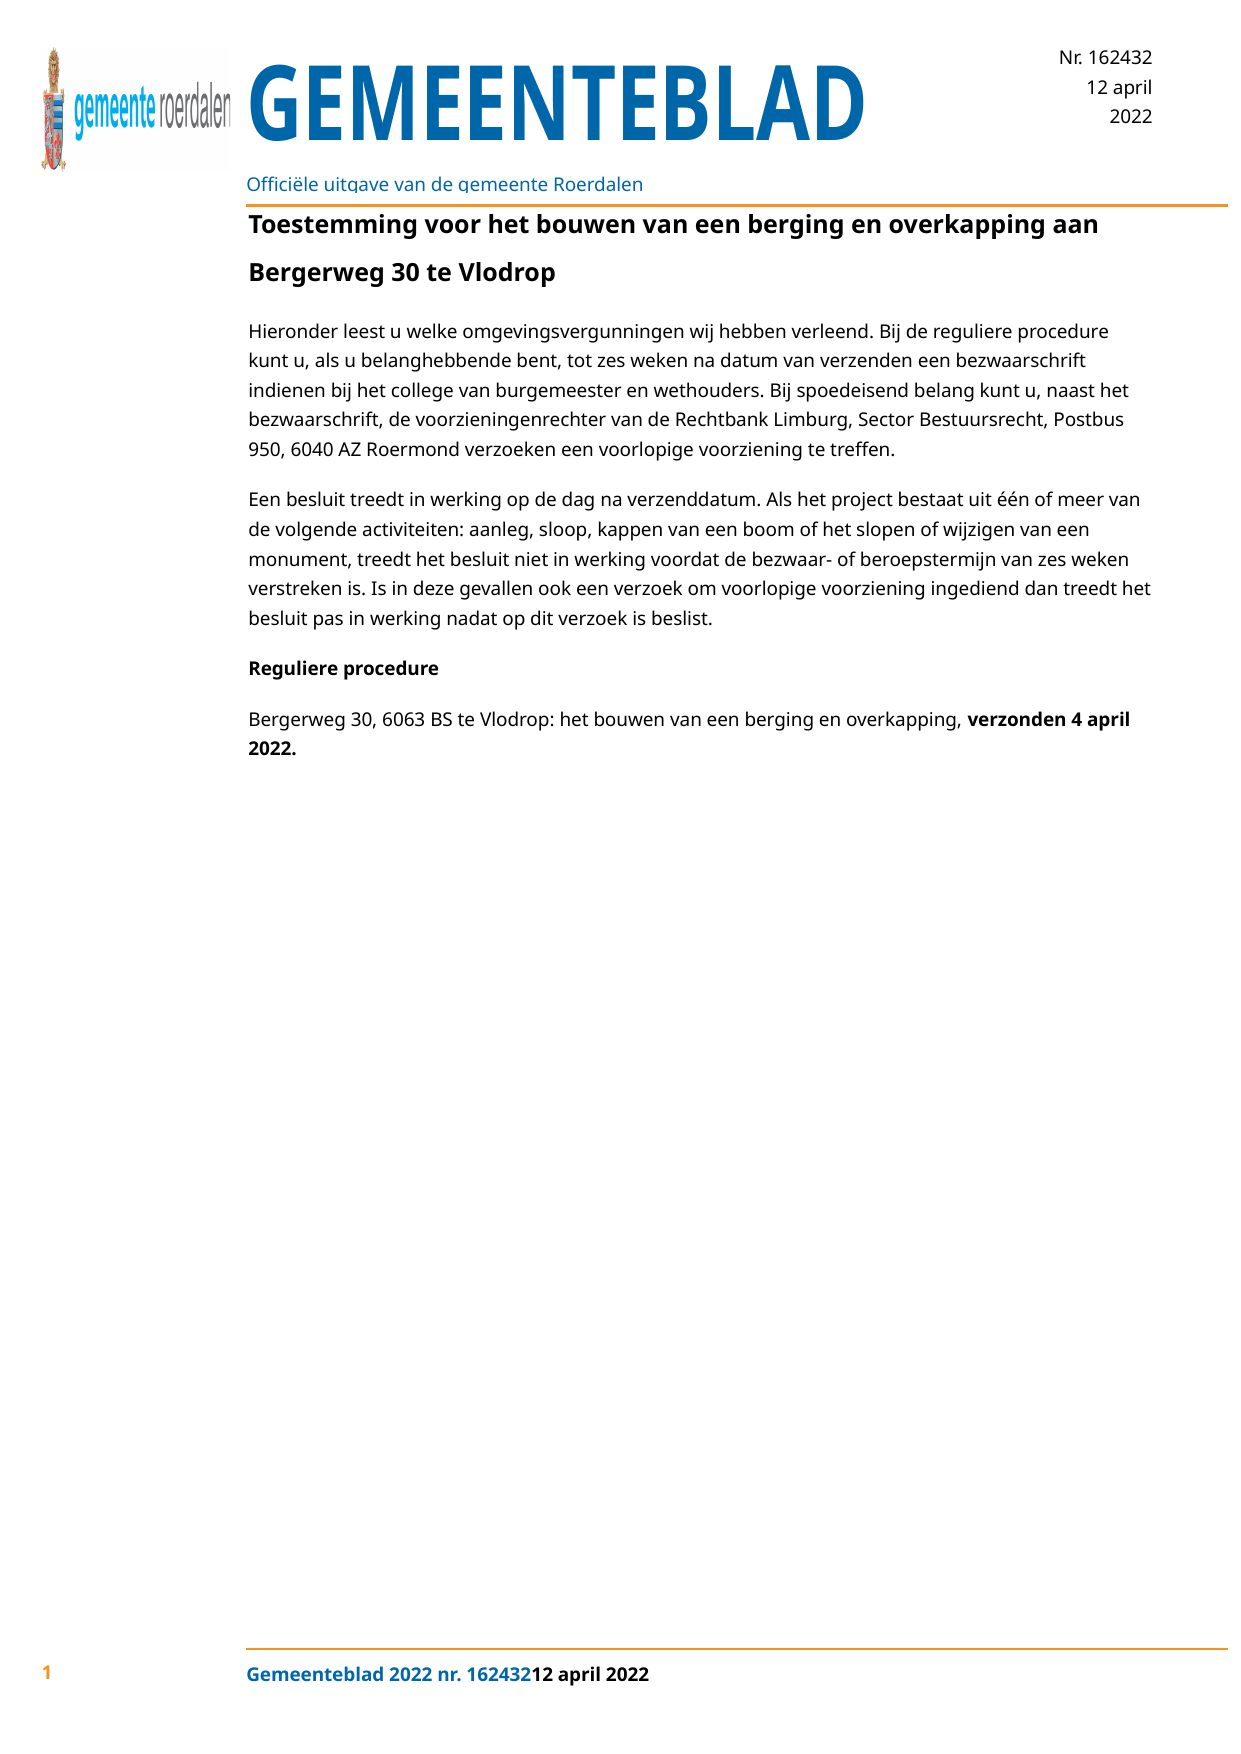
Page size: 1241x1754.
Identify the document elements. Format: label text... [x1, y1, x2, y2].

text Bergerweg 30, 6063 BS te Vlodrop: het bouwen van een berging en overkapping, verzonden 4 april 2022. [248, 706, 1152, 761]
text Een besluit treedt in werking op de dag na verzenddatum. Als het project bestaat uit één of meer van de volgende activiteiten: aanleg, sloop, kappen van een boom of het slopen of wijzigen van een monument, treedt het besluit niet in werking voordat de bezwaar- of beroepstermijn van zes weken verstreken is. Is in deze gevallen ook een verzoek om voorlopige voorziening ingediend dan treedt het besluit pas in werking nadat op dit verzoek is beslist. [248, 487, 1152, 631]
text Toestemming voor het bouwen van een berging en overkapping aan Bergerweg 30 te Vlodrop [248, 207, 1152, 288]
text Reguliere procedure [248, 655, 1152, 681]
picture [41, 47, 231, 172]
text Hieronder leest u welke omgevingsvergunningen wij hebben verleend. Bij de reguliere procedure kunt u, als u belanghebbende bent, tot zes weken na datum van verzenden een bezwaarschrift indienen bij het college van burgemeester en wethouders. Bij spoedeisend belang kunt u, naast het bezwaarschrift, de voorzieningenrechter van de Rechtbank Limburg, Sector Bestuursrecht, Postbus 950, 6040 AZ Roermond verzoeken een voorlopige voorziening te treffen. [248, 318, 1152, 462]
